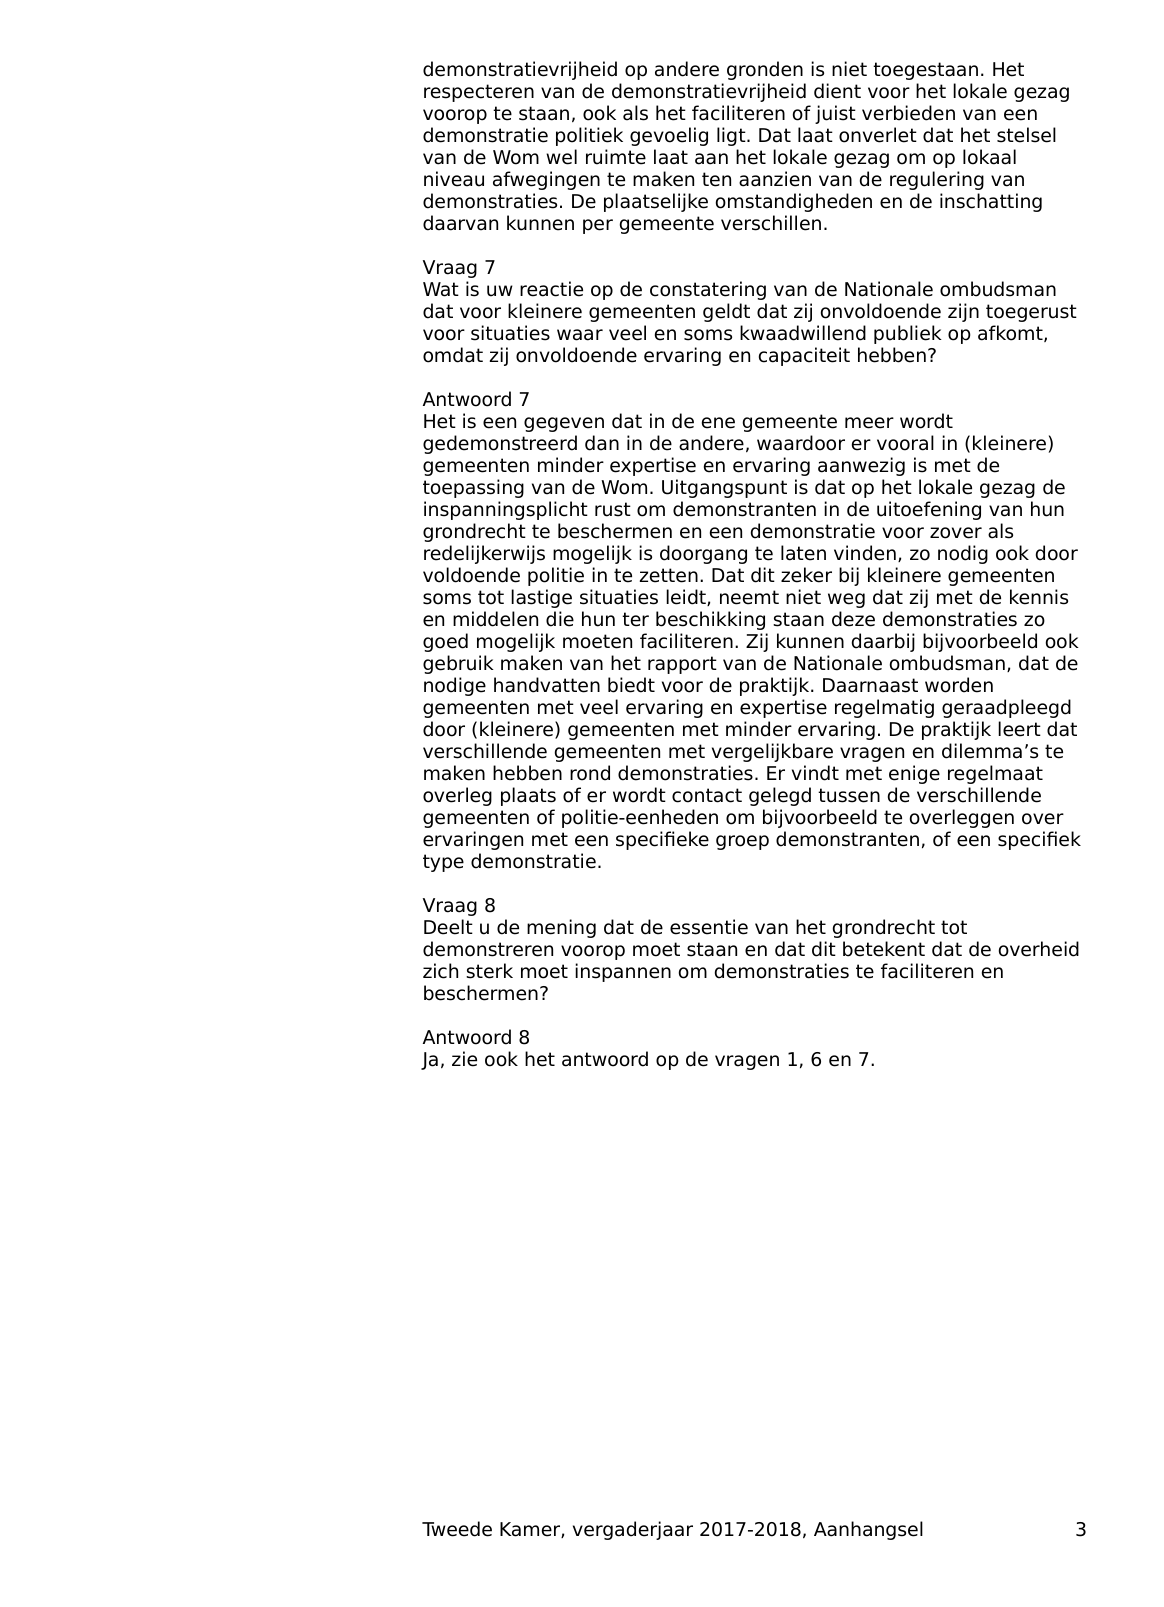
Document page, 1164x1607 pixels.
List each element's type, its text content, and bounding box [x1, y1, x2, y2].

text Vraag 8 [422, 895, 1087, 917]
text Antwoord 8 [422, 1027, 1087, 1049]
text Ja, zie ook het antwoord op de vragen 1, 6 en 7. [422, 1049, 1087, 1071]
text Wat is uw reactie op de constatering van de Nationale ombudsman dat voor kleinere gemeenten geldt dat zij onvoldoende zijn toegerust voor situaties waar veel en soms kwaadwillend publiek op afkomt, omdat zij onvoldoende ervaring en capaciteit hebben? [422, 279, 1087, 367]
text Antwoord 7 [422, 389, 1087, 411]
text Deelt u de mening dat de essentie van het grondrecht tot demonstreren voorop moet staan en dat dit betekent dat de overheid zich sterk moet inspannen om demonstraties te faciliteren en beschermen? [422, 917, 1087, 1005]
text demonstratievrijheid op andere gronden is niet toegestaan. Het respecteren van de demonstratievrijheid dient voor het lokale gezag voorop te staan, ook als het faciliteren of juist verbieden van een demonstratie politiek gevoelig ligt. Dat laat onverlet dat het stelsel van de Wom wel ruimte laat aan het lokale gezag om op lokaal niveau afwegingen te maken ten aanzien van de regulering van demonstraties. De plaatselijke omstandigheden en de inschatting daarvan kunnen per gemeente verschillen. [422, 59, 1087, 235]
text Vraag 7 [422, 257, 1087, 279]
text Het is een gegeven dat in de ene gemeente meer wordt gedemonstreerd dan in de andere, waardoor er vooral in (kleinere) gemeenten minder expertise en ervaring aanwezig is met de toepassing van de Wom. Uitgangspunt is dat op het lokale gezag de inspanningsplicht rust om demonstranten in de uitoefening van hun grondrecht te beschermen en een demonstratie voor zover als redelijkerwijs mogelijk is doorgang te laten vinden, zo nodig ook door voldoende politie in te zetten. Dat dit zeker bij kleinere gemeenten soms tot lastige situaties leidt, neemt niet weg dat zij met de kennis en middelen die hun ter beschikking staan deze demonstraties zo goed mogelijk moeten faciliteren. Zij kunnen daarbij bijvoorbeeld ook gebruik maken van het rapport van de Nationale ombudsman, dat de nodige handvatten biedt voor de praktijk. Daarnaast worden gemeenten met veel ervaring en expertise regelmatig geraadpleegd door (kleinere) gemeenten met minder ervaring. De praktijk leert dat verschillende gemeenten met vergelijkbare vragen en dilemma’s te maken hebben rond demonstraties. Er vindt met enige regelmaat overleg plaats of er wordt contact gelegd tussen de verschillende gemeenten of politie-eenheden om bijvoorbeeld te overleggen over ervaringen met een specifieke groep demonstranten, of een specifiek type demonstratie. [422, 411, 1087, 873]
